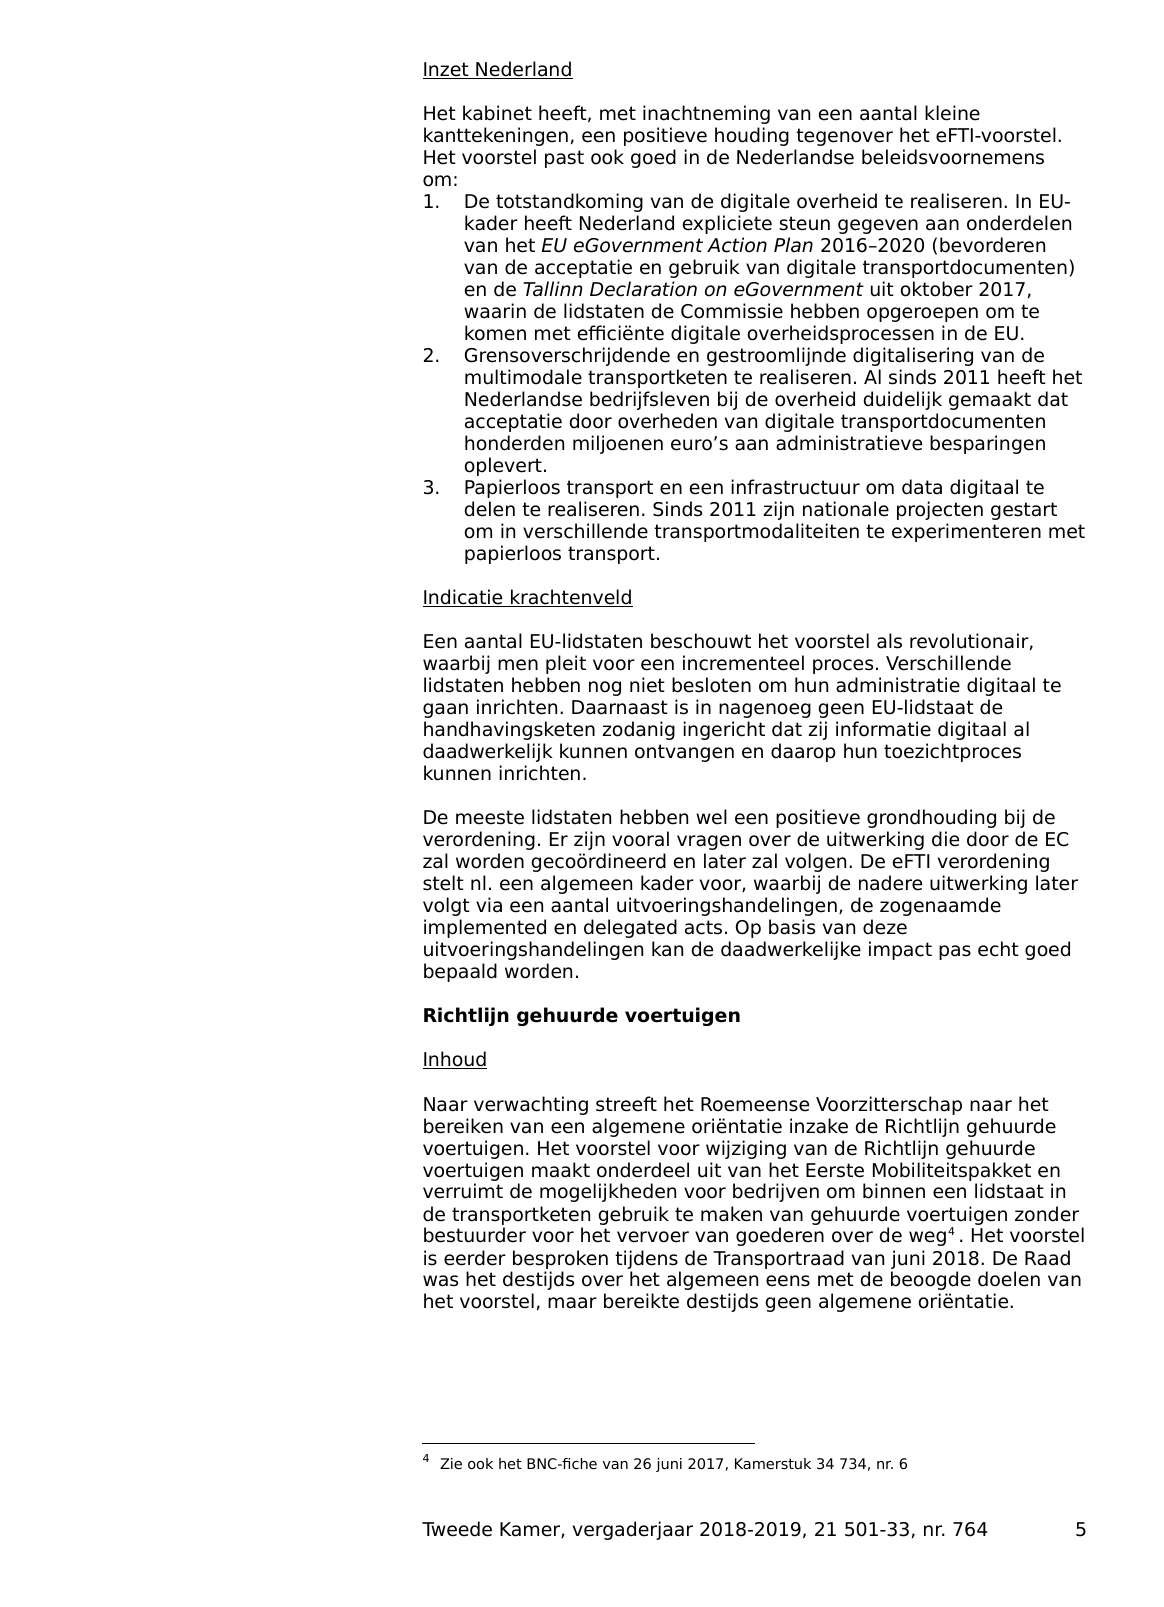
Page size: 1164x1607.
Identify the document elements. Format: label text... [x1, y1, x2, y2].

text 3. Papierloos transport en een infrastructuur om data digitaal te delen te realiseren. Sinds 2011 zijn nationale projecten gestart om in verschillende transportmodaliteiten te experimenteren met papierloos transport. [422, 477, 1087, 565]
subtitle Inzet Nederland [422, 59, 1087, 81]
text Zie ook het BNC-fiche van 26 juni 2017, Kamerstuk 34 734, nr. 6 [422, 1452, 1087, 1474]
text Een aantal EU-lidstaten beschouwt het voorstel als revolutionair, waarbij men pleit voor een incrementeel proces. Verschillende lidstaten hebben nog niet besloten om hun administratie digitaal te gaan inrichten. Daarnaast is in nagenoeg geen EU-lidstaat de handhavingsketen zodanig ingericht dat zij informatie digitaal al daadwerkelijk kunnen ontvangen en daarop hun toezichtproces kunnen inrichten. [422, 631, 1087, 785]
subtitle Indicatie krachtenveld [422, 587, 1087, 609]
text 2. Grensoverschrijdende en gestroomlijnde digitalisering van de multimodale transportketen te realiseren. Al sinds 2011 heeft het Nederlandse bedrijfsleven bij de overheid duidelijk gemaakt dat acceptatie door overheden van digitale transportdocumenten honderden miljoenen euro’s aan administratieve besparingen oplevert. [422, 345, 1087, 477]
text 1. De totstandkoming van de digitale overheid te realiseren. In EU-kader heeft Nederland expliciete steun gegeven aan onderdelen van het EU eGovernment Action Plan 2016–2020 (bevorderen van de acceptatie en gebruik van digitale transportdocumenten) en de Tallinn Declaration on eGovernment uit oktober 2017, waarin de lidstaten de Commissie hebben opgeroepen om te komen met efficiënte digitale overheidsprocessen in de EU. [422, 191, 1087, 345]
subtitle Inhoud [422, 1049, 1087, 1071]
text Naar verwachting streeft het Roemeense Voorzitterschap naar het bereiken van een algemene oriëntatie inzake de Richtlijn gehuurde voertuigen. Het voorstel voor wijziging van de Richtlijn gehuurde voertuigen maakt onderdeel uit van het Eerste Mobiliteitspakket en verruimt de mogelijkheden voor bedrijven om binnen een lidstaat in de transportketen gebruik te maken van gehuurde voertuigen zonder bestuurder voor het vervoer van goederen over de weg. Het voorstel is eerder besproken tijdens de Transportraad van juni 2018. De Raad was het destijds over het algemeen eens met de beoogde doelen van het voorstel, maar bereikte destijds geen algemene oriëntatie. [422, 1093, 1087, 1313]
subtitle Richtlijn gehuurde voertuigen [422, 1005, 1087, 1027]
text De meeste lidstaten hebben wel een positieve grondhouding bij de verordening. Er zijn vooral vragen over de uitwerking die door de EC zal worden gecoördineerd en later zal volgen. De eFTI verordening stelt nl. een algemeen kader voor, waarbij de nadere uitwerking later volgt via een aantal uitvoeringshandelingen, de zogenaamde implemented en delegated acts. Op basis van deze uitvoeringshandelingen kan de daadwerkelijke impact pas echt goed bepaald worden. [422, 807, 1087, 983]
text Het kabinet heeft, met inachtneming van een aantal kleine kanttekeningen, een positieve houding tegenover het eFTI-voorstel. Het voorstel past ook goed in de Nederlandse beleidsvoornemens om: [422, 103, 1087, 191]
